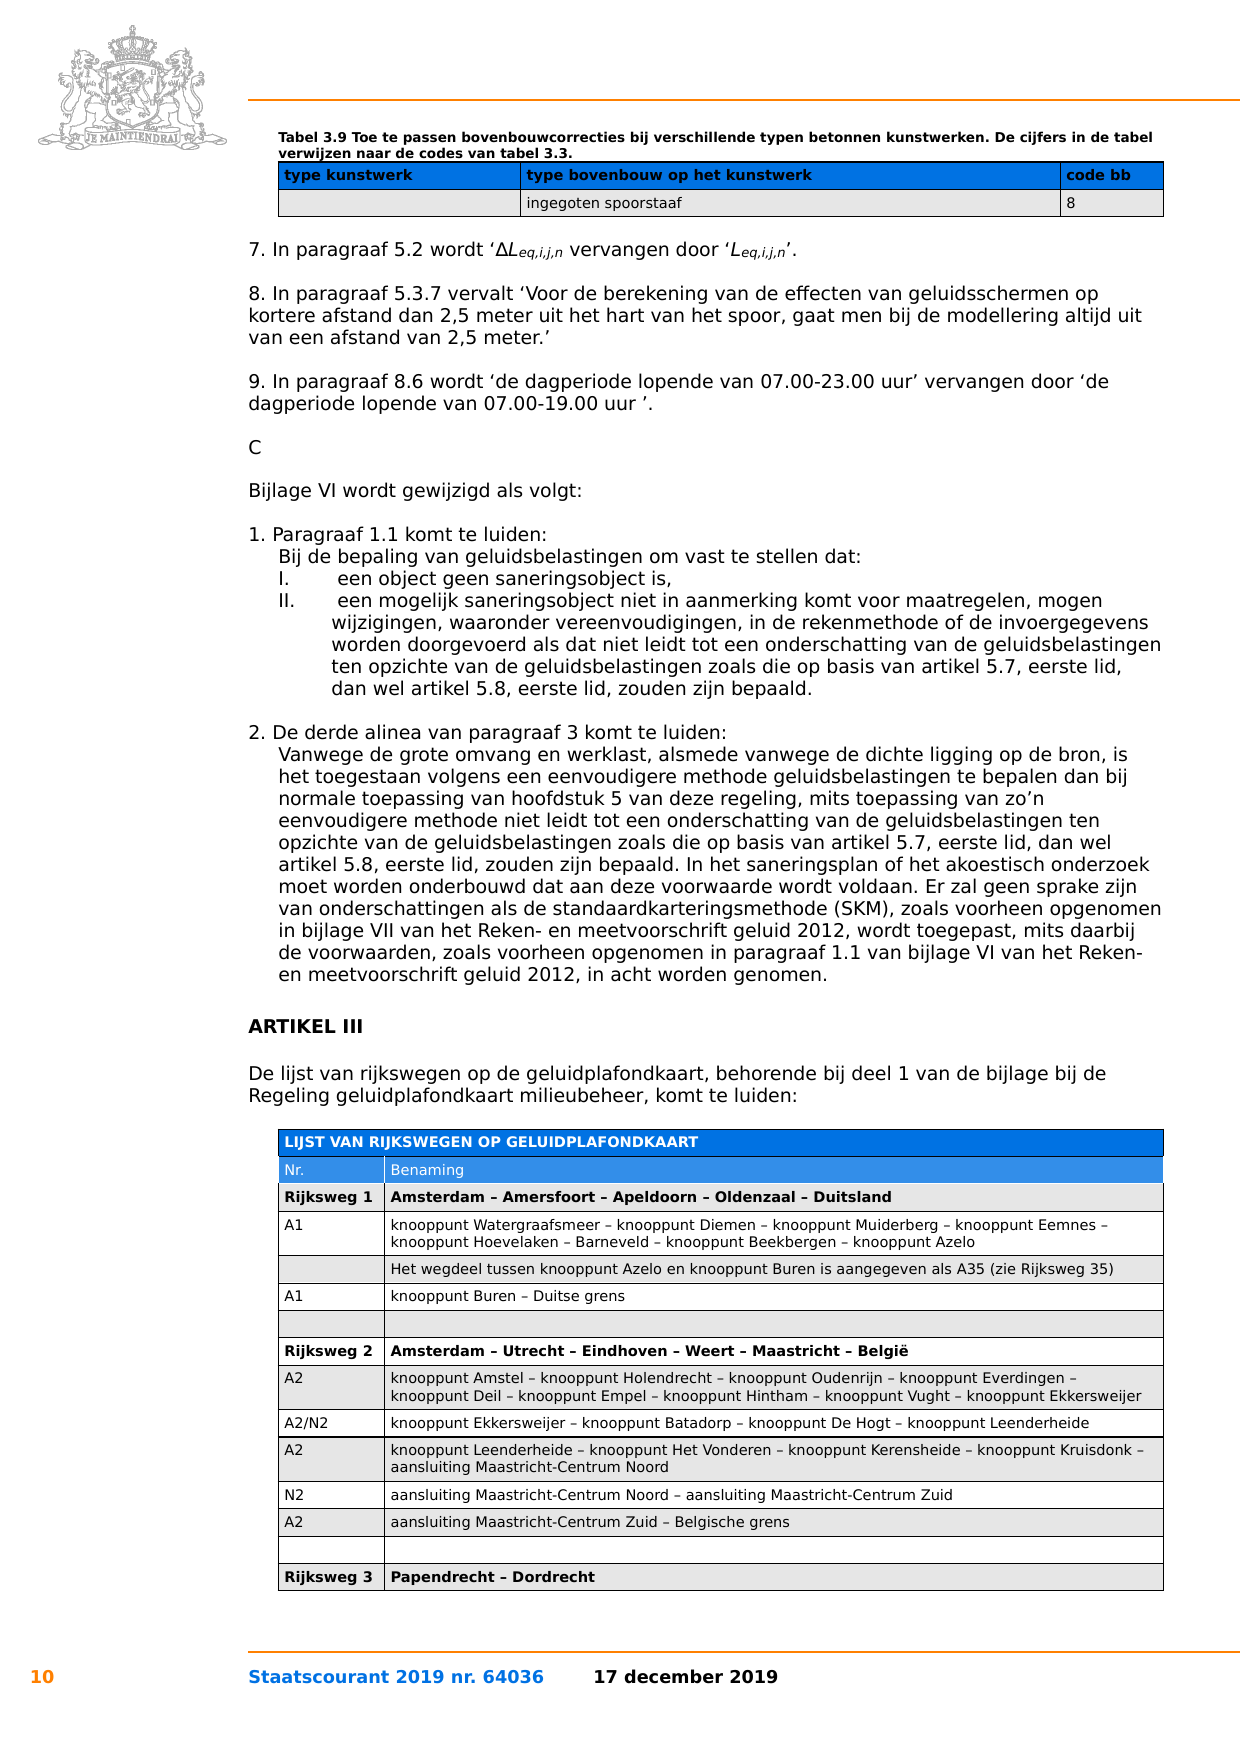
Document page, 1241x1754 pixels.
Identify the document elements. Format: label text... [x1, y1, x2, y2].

table_cell A2 [279, 1438, 384, 1481]
table_cell A2 [279, 1509, 384, 1536]
text Bijlage VI wordt gewijzigd als volgt: [248, 480, 1163, 502]
table_cell type kunstwerk [279, 163, 520, 189]
text C [248, 437, 1163, 458]
table_header LIJST VAN RIJKSWEGEN OP GELUIDPLAFONDKAART [279, 1130, 1163, 1156]
table_cell Rijksweg 1 [279, 1184, 384, 1211]
table_cell aansluiting Maastricht-Centrum Zuid – Belgische grens [385, 1509, 1163, 1536]
subtitle ARTIKEL III [248, 1016, 1163, 1038]
table_cell Rijksweg 2 [279, 1338, 384, 1365]
table_cell type bovenbouw op het kunstwerk [521, 163, 1060, 189]
picture [38, 25, 227, 150]
text 7. In paragraaf 5.2 wordt ‘∆Leq,i,j,n vervangen door ‘Leq,i,j,n’. [248, 239, 1163, 261]
table_cell Rijksweg 3 [279, 1564, 384, 1590]
table_cell N2 [279, 1482, 384, 1508]
table_cell [385, 1311, 1163, 1337]
table_cell ingegoten spoorstaaf [521, 190, 1060, 216]
text De lijst van rijkswegen op de geluidplafondkaart, behorende bij deel 1 van de bijlage bij de Regeling geluidplafondkaart milieubeheer, komt te luiden: [248, 1063, 1163, 1107]
table_cell aansluiting Maastricht-Centrum Noord – aansluiting Maastricht-Centrum Zuid [385, 1482, 1163, 1508]
text II. een mogelijk saneringsobject niet in aanmerking komt voor maatregelen, mogen wijzigingen, waaronder vereenvoudigingen, in de rekenmethode of de invoergegevens worden doorgevoerd als dat niet leidt tot een onderschatting van de geluidsbelastingen ten opzichte van de geluidsbelastingen zoals die op basis van artikel 5.7, eerste lid, dan wel artikel 5.8, eerste lid, zouden zijn bepaald. [278, 590, 1163, 700]
table_cell knooppunt Amstel – knooppunt Holendrecht – knooppunt Oudenrijn – knooppunt Everdingen – knooppunt Deil – knooppunt Empel – knooppunt Hintham – knooppunt Vught – knooppunt Ekkersweijer [385, 1366, 1163, 1409]
text Vanwege de grote omvang en werklast, alsmede vanwege de dichte ligging op de bron, is het toegestaan volgens een eenvoudigere methode geluidsbelastingen te bepalen dan bij normale toepassing van hoofdstuk 5 van deze regeling, mits toepassing van zo’n eenvoudigere methode niet leidt tot een onderschatting van de geluidsbelastingen ten opzichte van de geluidsbelastingen zoals die op basis van artikel 5.7, eerste lid, dan wel artikel 5.8, eerste lid, zouden zijn bepaald. In het saneringsplan of het akoestisch onderzoek moet worden onderbouwd dat aan deze voorwaarde wordt voldaan. Er zal geen sprake zijn van onderschattingen als de standaardkarteringsmethode (SKM), zoals voorheen opgenomen in bijlage VII van het Reken- en meetvoorschrift geluid 2012, wordt toegepast, mits daarbij de voorwaarden, zoals voorheen opgenomen in paragraaf 1.1 van bijlage VI van het Reken- en meetvoorschrift geluid 2012, in acht worden genomen. [278, 744, 1163, 986]
table_cell A2 [279, 1366, 384, 1409]
table_cell [279, 1537, 384, 1563]
table_cell knooppunt Buren – Duitse grens [385, 1284, 1163, 1310]
text Bij de bepaling van geluidsbelastingen om vast te stellen dat: [278, 546, 1163, 568]
text 2. De derde alinea van paragraaf 3 komt te luiden: [248, 722, 1163, 744]
table_cell [385, 1537, 1163, 1563]
table_cell A1 [279, 1284, 384, 1310]
table_cell Het wegdeel tussen knooppunt Azelo en knooppunt Buren is aangegeven als A35 (zie Rijksweg 35) [385, 1256, 1163, 1282]
table_cell knooppunt Leenderheide – knooppunt Het Vonderen – knooppunt Kerensheide – knooppunt Kruisdonk – aansluiting Maastricht-Centrum Noord [385, 1438, 1163, 1481]
table_cell Nr. [279, 1157, 384, 1183]
table_cell knooppunt Watergraafsmeer – knooppunt Diemen – knooppunt Muiderberg – knooppunt Eemnes – knooppunt Hoevelaken – Barneveld – knooppunt Beekbergen – knooppunt Azelo [385, 1212, 1163, 1255]
table_cell [279, 1256, 384, 1282]
table_cell [279, 1311, 384, 1337]
table_cell 8 [1061, 190, 1163, 216]
table_cell code bb [1061, 163, 1163, 189]
table_header Tabel 3.9 Toe te passen bovenbouwcorrecties bij verschillende typen betonnen kunstwerken. De cijfers in de tabel verwijzen naar de codes van tabel 3.3. [278, 130, 1163, 161]
table_cell Amsterdam – Utrecht – Eindhoven – Weert – Maastricht – België [385, 1338, 1163, 1365]
table_cell knooppunt Ekkersweijer – knooppunt Batadorp – knooppunt De Hogt – knooppunt Leenderheide [385, 1410, 1163, 1436]
table_cell Amsterdam – Amersfoort – Apeldoorn – Oldenzaal – Duitsland [385, 1184, 1163, 1211]
text 8. In paragraaf 5.3.7 vervalt ‘Voor de berekening van de effecten van geluidsschermen op kortere afstand dan 2,5 meter uit het hart van het spoor, gaat men bij de modellering altijd uit van een afstand van 2,5 meter.’ [248, 283, 1163, 349]
table_cell A1 [279, 1212, 384, 1255]
text 1. Paragraaf 1.1 komt te luiden: [248, 524, 1163, 546]
table_cell A2/N2 [279, 1410, 384, 1436]
table_cell Benaming [385, 1157, 1163, 1183]
table_cell Papendrecht – Dordrecht [385, 1564, 1163, 1590]
text 9. In paragraaf 8.6 wordt ‘de dagperiode lopende van 07.00-23.00 uur’ vervangen door ‘de dagperiode lopende van 07.00-19.00 uur ’. [248, 371, 1163, 415]
text I. een object geen saneringsobject is, [278, 568, 1163, 590]
